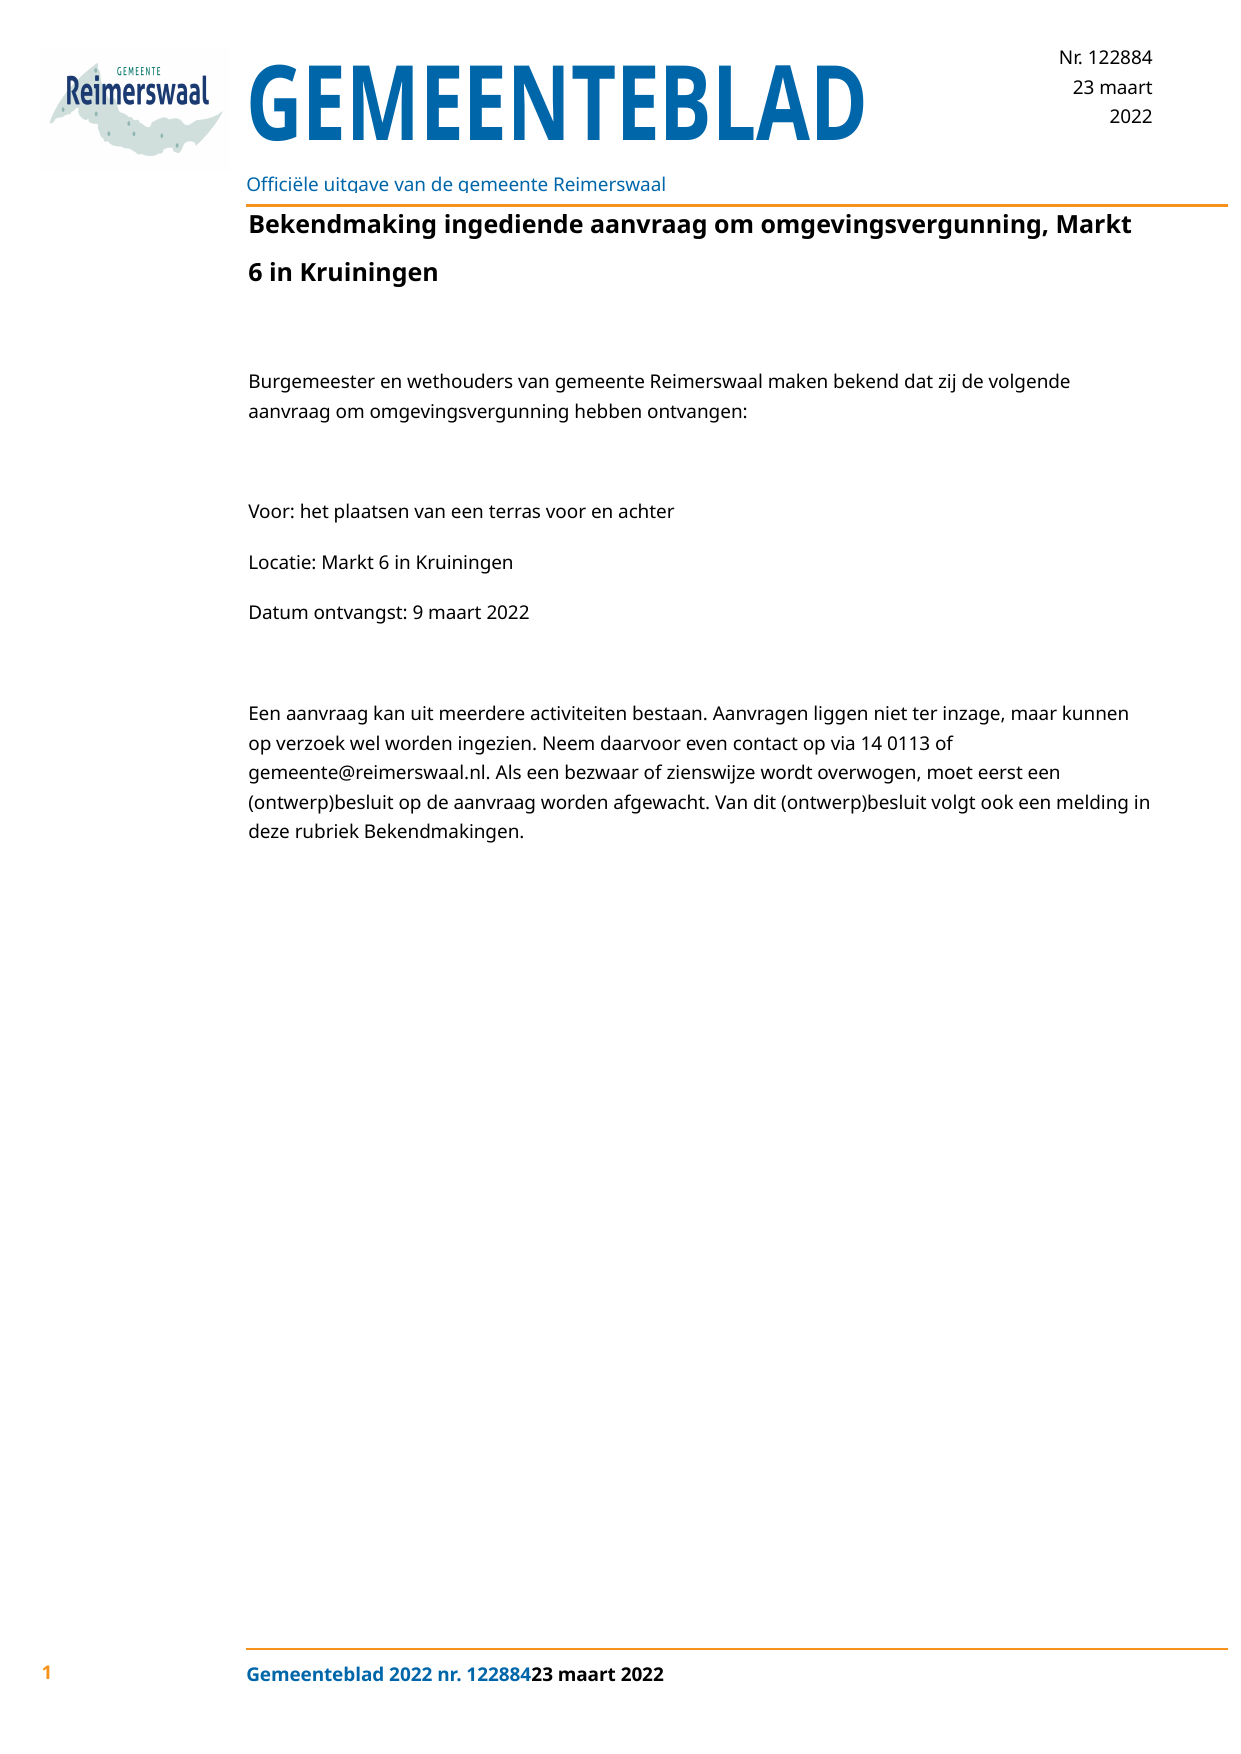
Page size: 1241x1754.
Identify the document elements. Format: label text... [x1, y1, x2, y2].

text Datum ontvangst: 9 maart 2022 [248, 599, 1152, 625]
text Burgemeester en wethouders van gemeente Reimerswaal maken bekend dat zij de volgende aanvraag om omgevingsvergunning hebben ontvangen: [248, 368, 1152, 424]
text Een aanvraag kan uit meerdere activiteiten bestaan. Aanvragen liggen niet ter inzage, maar kunnen op verzoek wel worden ingezien. Neem daarvoor even contact op via 14 0113 of gemeente@reimerswaal.nl. Als een bezwaar of zienswijze wordt overwogen, moet eerst een (ontwerp)besluit op de aanvraag worden afgewacht. Van dit (ontwerp)besluit volgt ook een melding in deze rubriek Bekendmakingen. [248, 700, 1152, 844]
text Bekendmaking ingediende aanvraag om omgevingsvergunning, Markt 6 in Kruiningen [248, 207, 1152, 288]
text Voor: het plaatsen van een terras voor en achter [248, 499, 1152, 524]
picture [41, 47, 231, 172]
text Locatie: Markt 6 in Kruiningen [248, 549, 1152, 575]
